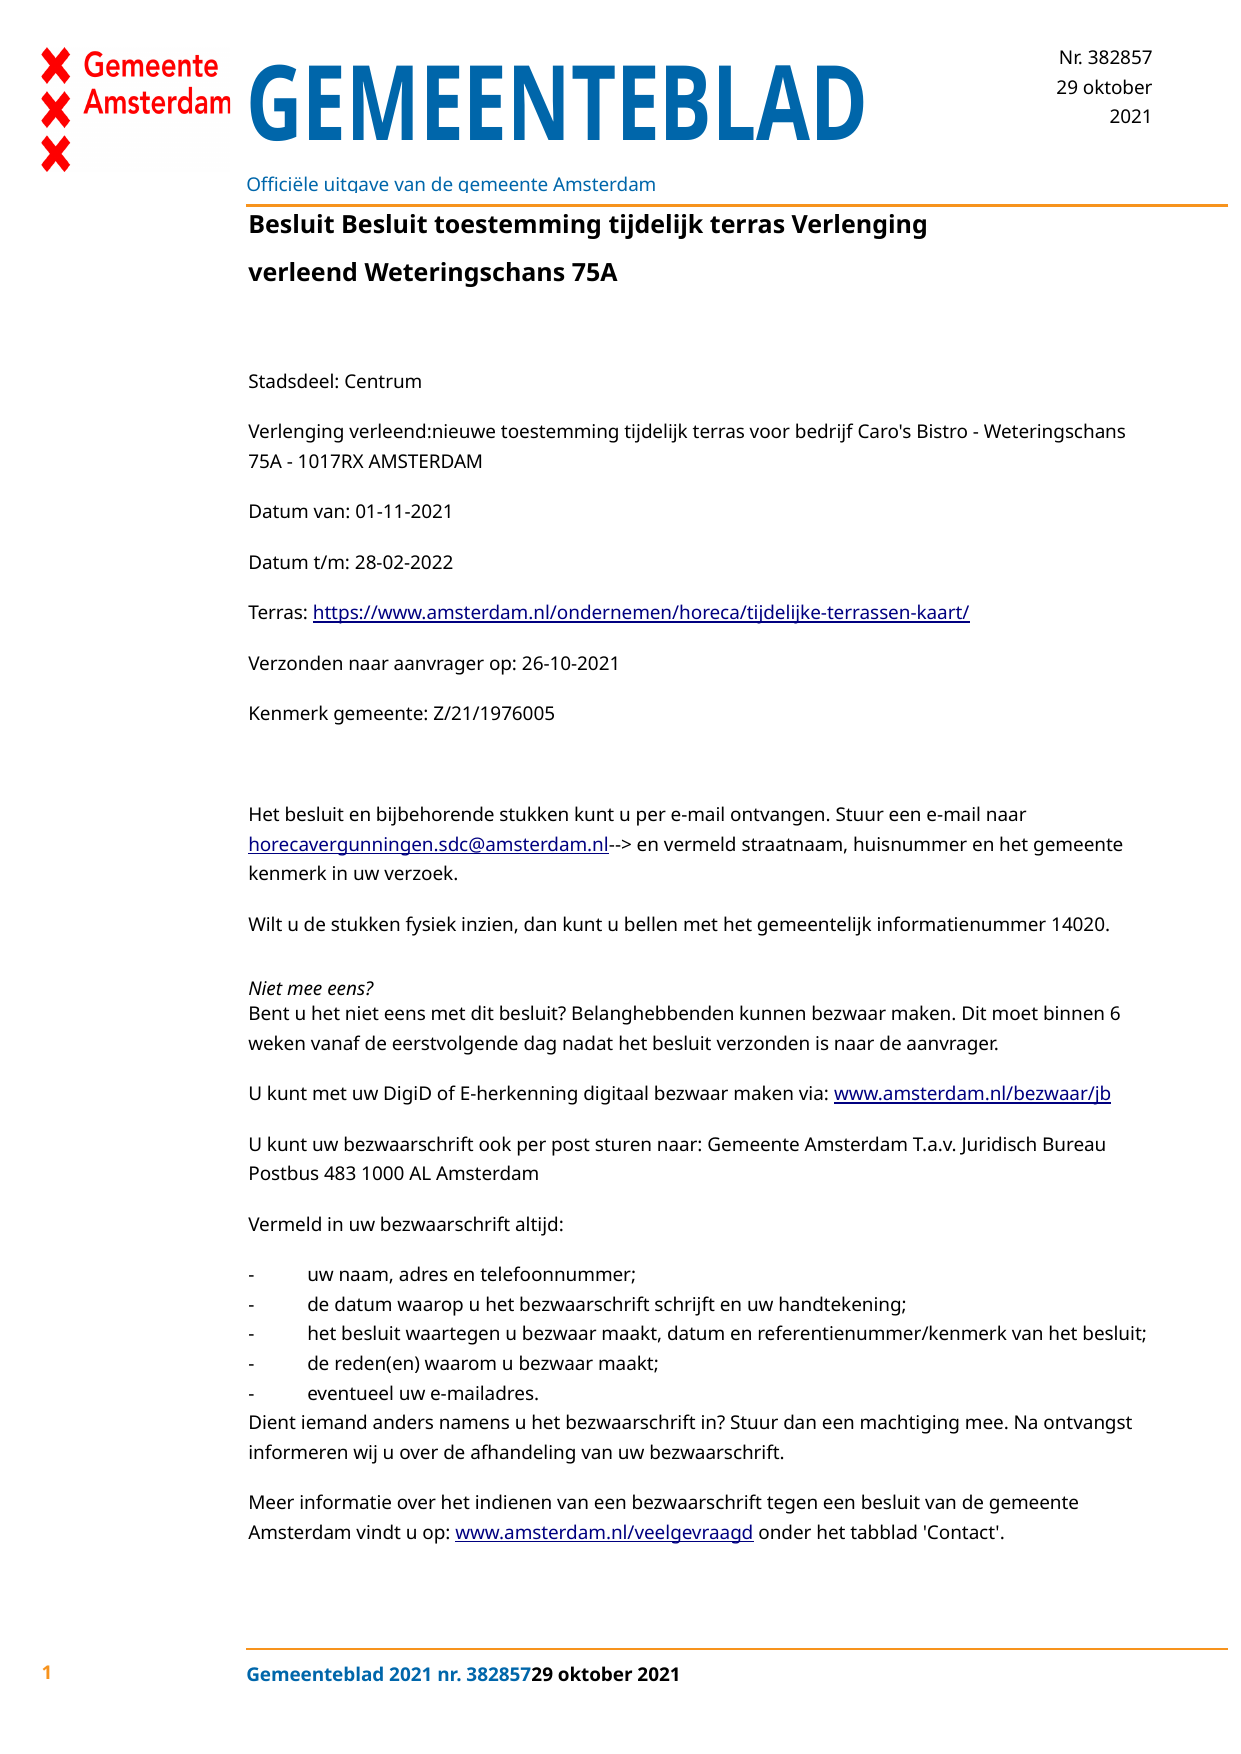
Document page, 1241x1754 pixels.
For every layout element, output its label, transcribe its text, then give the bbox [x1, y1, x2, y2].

text Meer informatie over het indienen van een bezwaarschrift tegen een besluit van de gemeente Amsterdam vindt u op: www.amsterdam.nl/veelgevraagd onder het tabblad 'Contact'. [248, 1489, 1152, 1544]
text U kunt uw bezwaarschrift ook per post sturen naar: Gemeente Amsterdam T.a.v. Juridisch Bureau Postbus 483 1000 AL Amsterdam [248, 1131, 1152, 1186]
list het besluit waartegen u bezwaar maakt, datum en referentienummer/kenmerk van het besluit; [248, 1321, 1152, 1346]
text Het besluit en bijbehorende stukken kunt u per e-mail ontvangen. Stuur een e-mail naar horecavergunningen.sdc@amsterdam.nl--> en vermeld straatnaam, huisnummer en het gemeente kenmerk in uw verzoek. [248, 801, 1152, 886]
text Besluit Besluit toestemming tijdelijk terras Verlenging verleend Weteringschans 75A [248, 207, 1152, 288]
text Bent u het niet eens met dit besluit? Belanghebbenden kunnen bezwaar maken. Dit moet binnen 6 weken vanaf de eerstvolgende dag nadat het besluit verzonden is naar de aanvrager. [248, 1001, 1152, 1056]
list uw naam, adres en telefoonnummer; [248, 1261, 1152, 1287]
list de datum waarop u het bezwaarschrift schrijft en uw handtekening; [248, 1291, 1152, 1317]
text Terras: https://www.amsterdam.nl/ondernemen/horeca/tijdelijke-terrassen-kaart/ [248, 599, 1152, 625]
text U kunt met uw DigiD of E-herkenning digitaal bezwaar maken via: www.amsterdam.nl/bezwaar/jb [248, 1081, 1152, 1106]
text Verlenging verleend:nieuwe toestemming tijdelijk terras voor bedrijf Caro's Bistro - Weteringschans 75A - 1017RX AMSTERDAM [248, 419, 1152, 474]
text Stadsdeel: Centrum [248, 368, 1152, 394]
list eventueel uw e-mailadres. [248, 1380, 1152, 1405]
list de reden(en) waarom u bezwaar maakt; [248, 1350, 1152, 1376]
text Wilt u de stukken fysiek inzien, dan kunt u bellen met het gemeentelijk informatienummer 14020. [248, 911, 1152, 937]
picture [41, 47, 231, 172]
text Dient iemand anders namens u het bezwaarschrift in? Stuur dan een machtiging mee. Na ontvangst informeren wij u over de afhandeling van uw bezwaarschrift. [248, 1409, 1152, 1464]
text Datum t/m: 28-02-2022 [248, 549, 1152, 575]
text Datum van: 01-11-2021 [248, 499, 1152, 524]
text Verzonden naar aanvrager op: 26-10-2021 [248, 650, 1152, 676]
text Vermeld in uw bezwaarschrift altijd: [248, 1211, 1152, 1237]
text Niet mee eens? [248, 975, 1152, 1001]
text Kenmerk gemeente: Z/21/1976005 [248, 700, 1152, 726]
